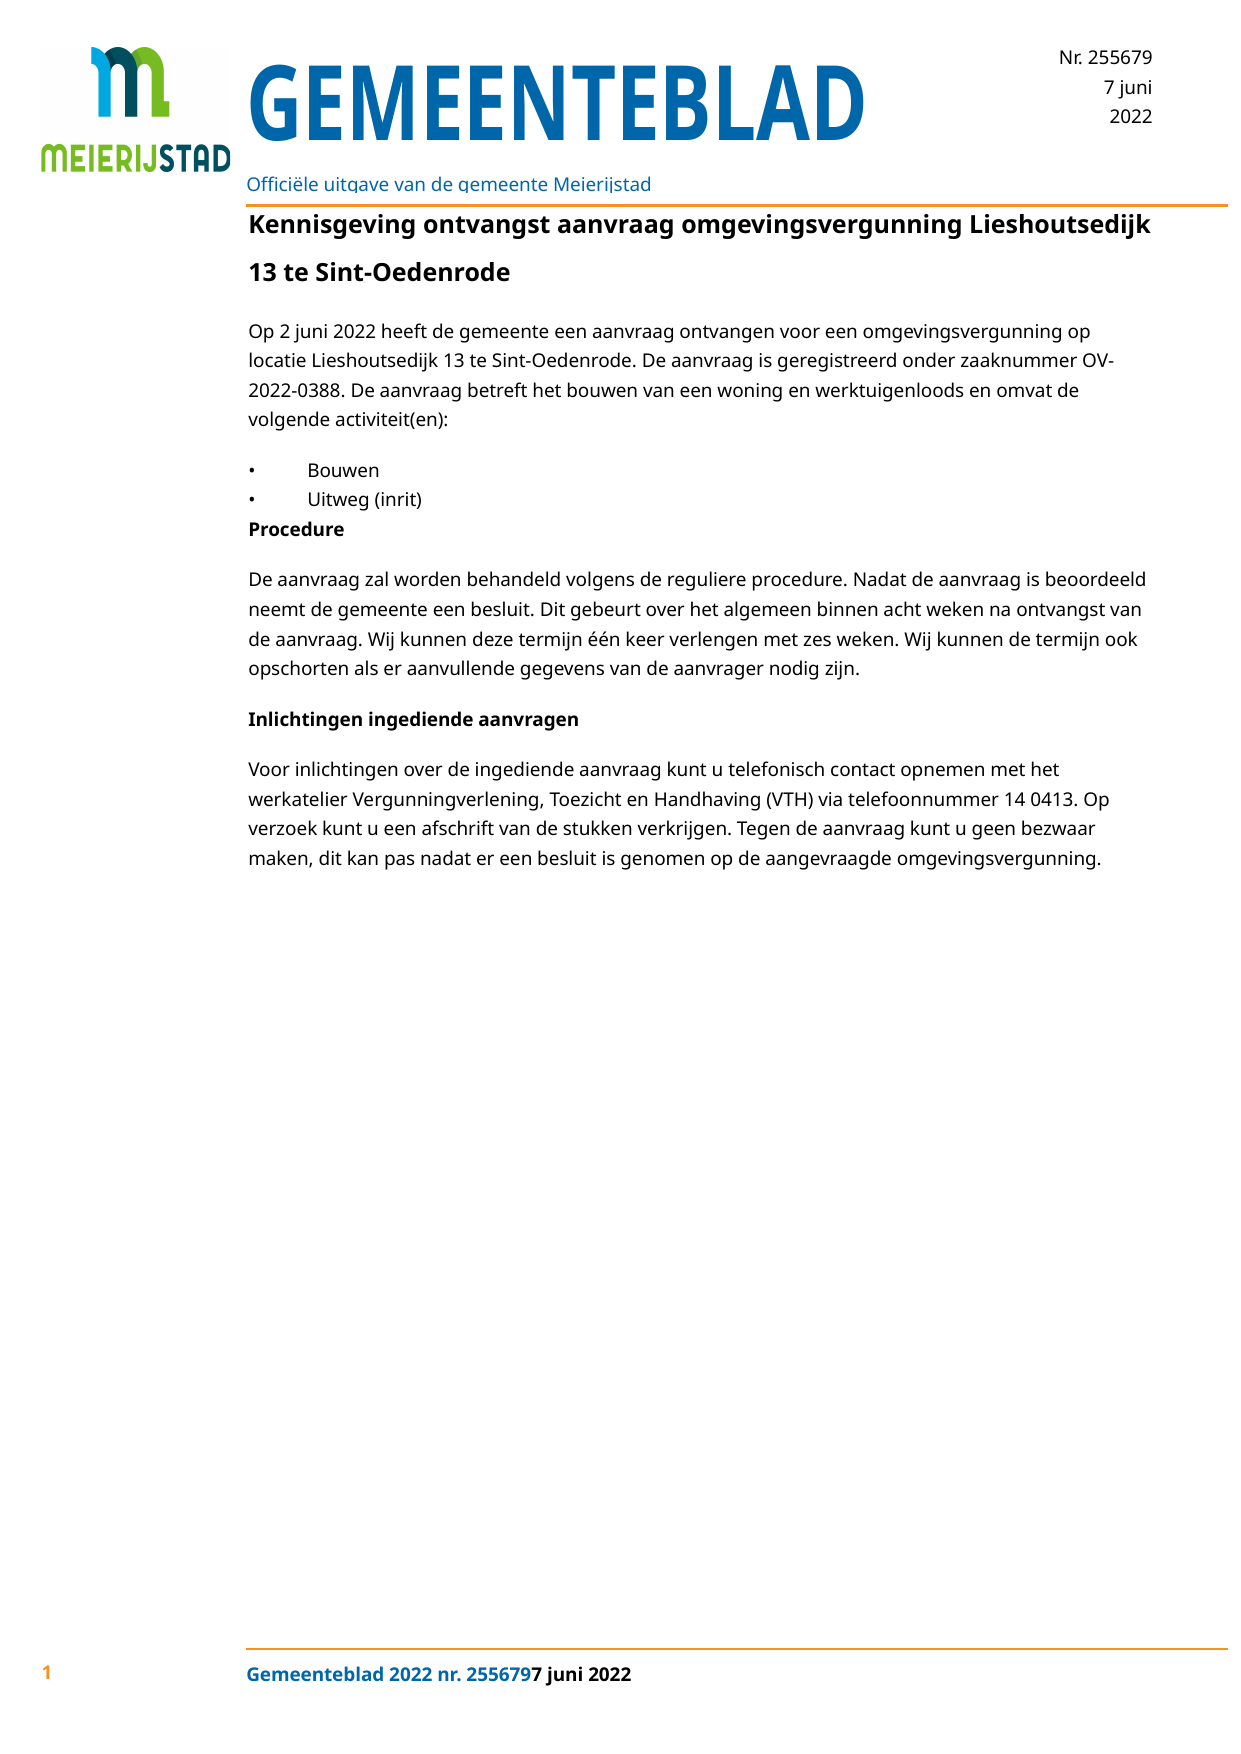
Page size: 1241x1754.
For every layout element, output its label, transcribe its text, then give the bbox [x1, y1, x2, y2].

list Bouwen [248, 457, 1152, 483]
text Procedure [248, 516, 1152, 542]
list Uitweg (inrit) [248, 487, 1152, 512]
text Voor inlichtingen over de ingediende aanvraag kunt u telefonisch contact opnemen met het werkatelier Vergunningverlening, Toezicht en Handhaving (VTH) via telefoonnummer 14 0413. Op verzoek kunt u een afschrift van de stukken verkrijgen. Tegen de aanvraag kunt u geen bezwaar maken, dit kan pas nadat er een besluit is genomen op de aangevraagde omgevingsvergunning. [248, 756, 1152, 871]
text De aanvraag zal worden behandeld volgens de reguliere procedure. Nadat de aanvraag is beoordeeld neemt de gemeente een besluit. Dit gebeurt over het algemeen binnen acht weken na ontvangst van de aanvraag. Wij kunnen deze termijn één keer verlengen met zes weken. Wij kunnen de termijn ook opschorten als er aanvullende gegevens van de aanvrager nodig zijn. [248, 567, 1152, 681]
text Inlichtingen ingediende aanvragen [248, 706, 1152, 732]
text Kennisgeving ontvangst aanvraag omgevingsvergunning Lieshoutsedijk 13 te Sint-Oedenrode [248, 207, 1152, 288]
text Op 2 juni 2022 heeft de gemeente een aanvraag ontvangen voor een omgevingsvergunning op locatie Lieshoutsedijk 13 te Sint-Oedenrode. De aanvraag is geregistreerd onder zaaknummer OV-2022-0388. De aanvraag betreft het bouwen van een woning en werktuigenloods en omvat de volgende activiteit(en): [248, 318, 1152, 432]
picture [41, 47, 231, 172]
